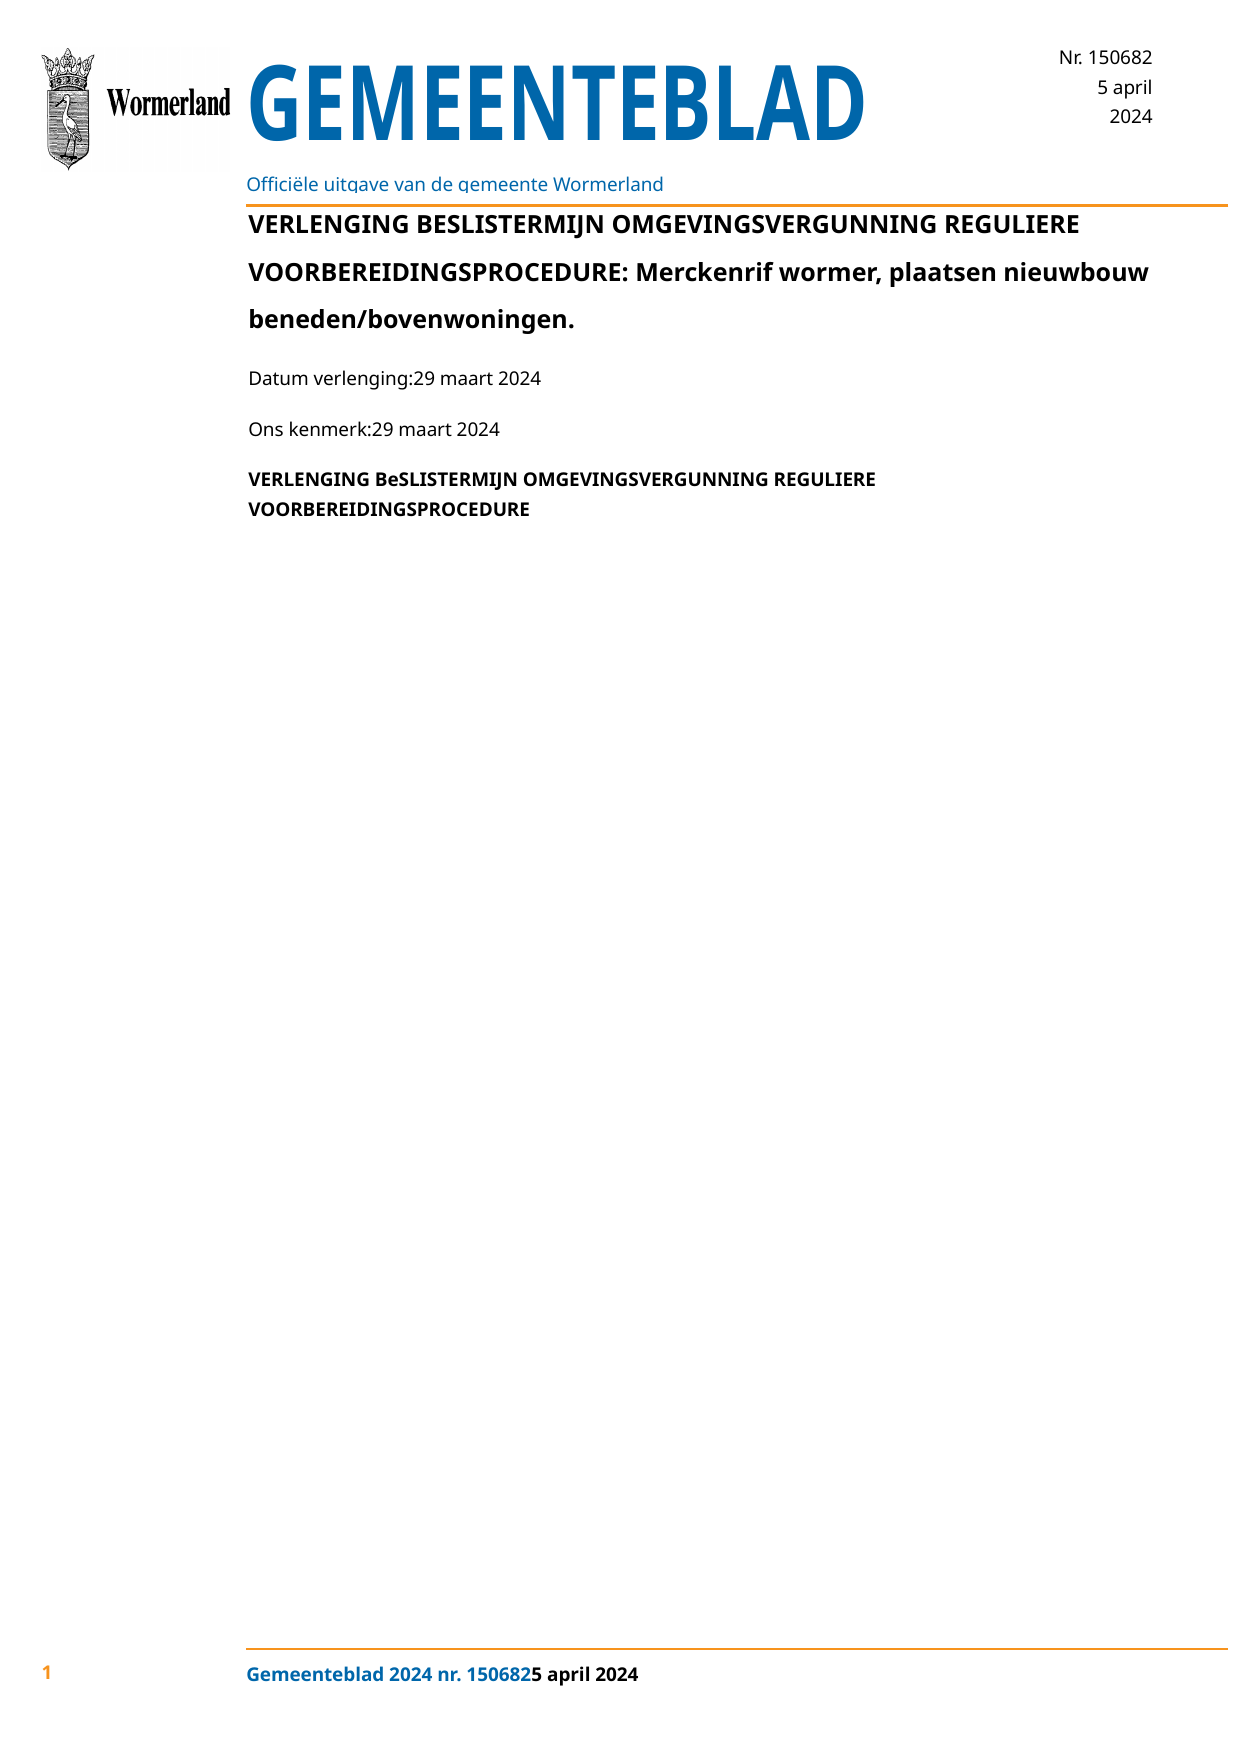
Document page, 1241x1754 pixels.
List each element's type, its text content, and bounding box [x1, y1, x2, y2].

picture [41, 47, 231, 172]
text VERLENGING BeSLISTERMIJN OMGEVINGSVERGUNNING REGULIERE VOORBEREIDINGSPROCEDURE [248, 466, 1152, 522]
text VERLENGING BESLISTERMIJN OMGEVINGSVERGUNNING REGULIERE VOORBEREIDINGSPROCEDURE: Merckenrif wormer, plaatsen nieuwbouw beneden/bovenwoningen. [248, 207, 1152, 336]
text Ons kenmerk:29 maart 2024 [248, 416, 1152, 442]
text Datum verlenging:29 maart 2024 [248, 366, 1152, 391]
